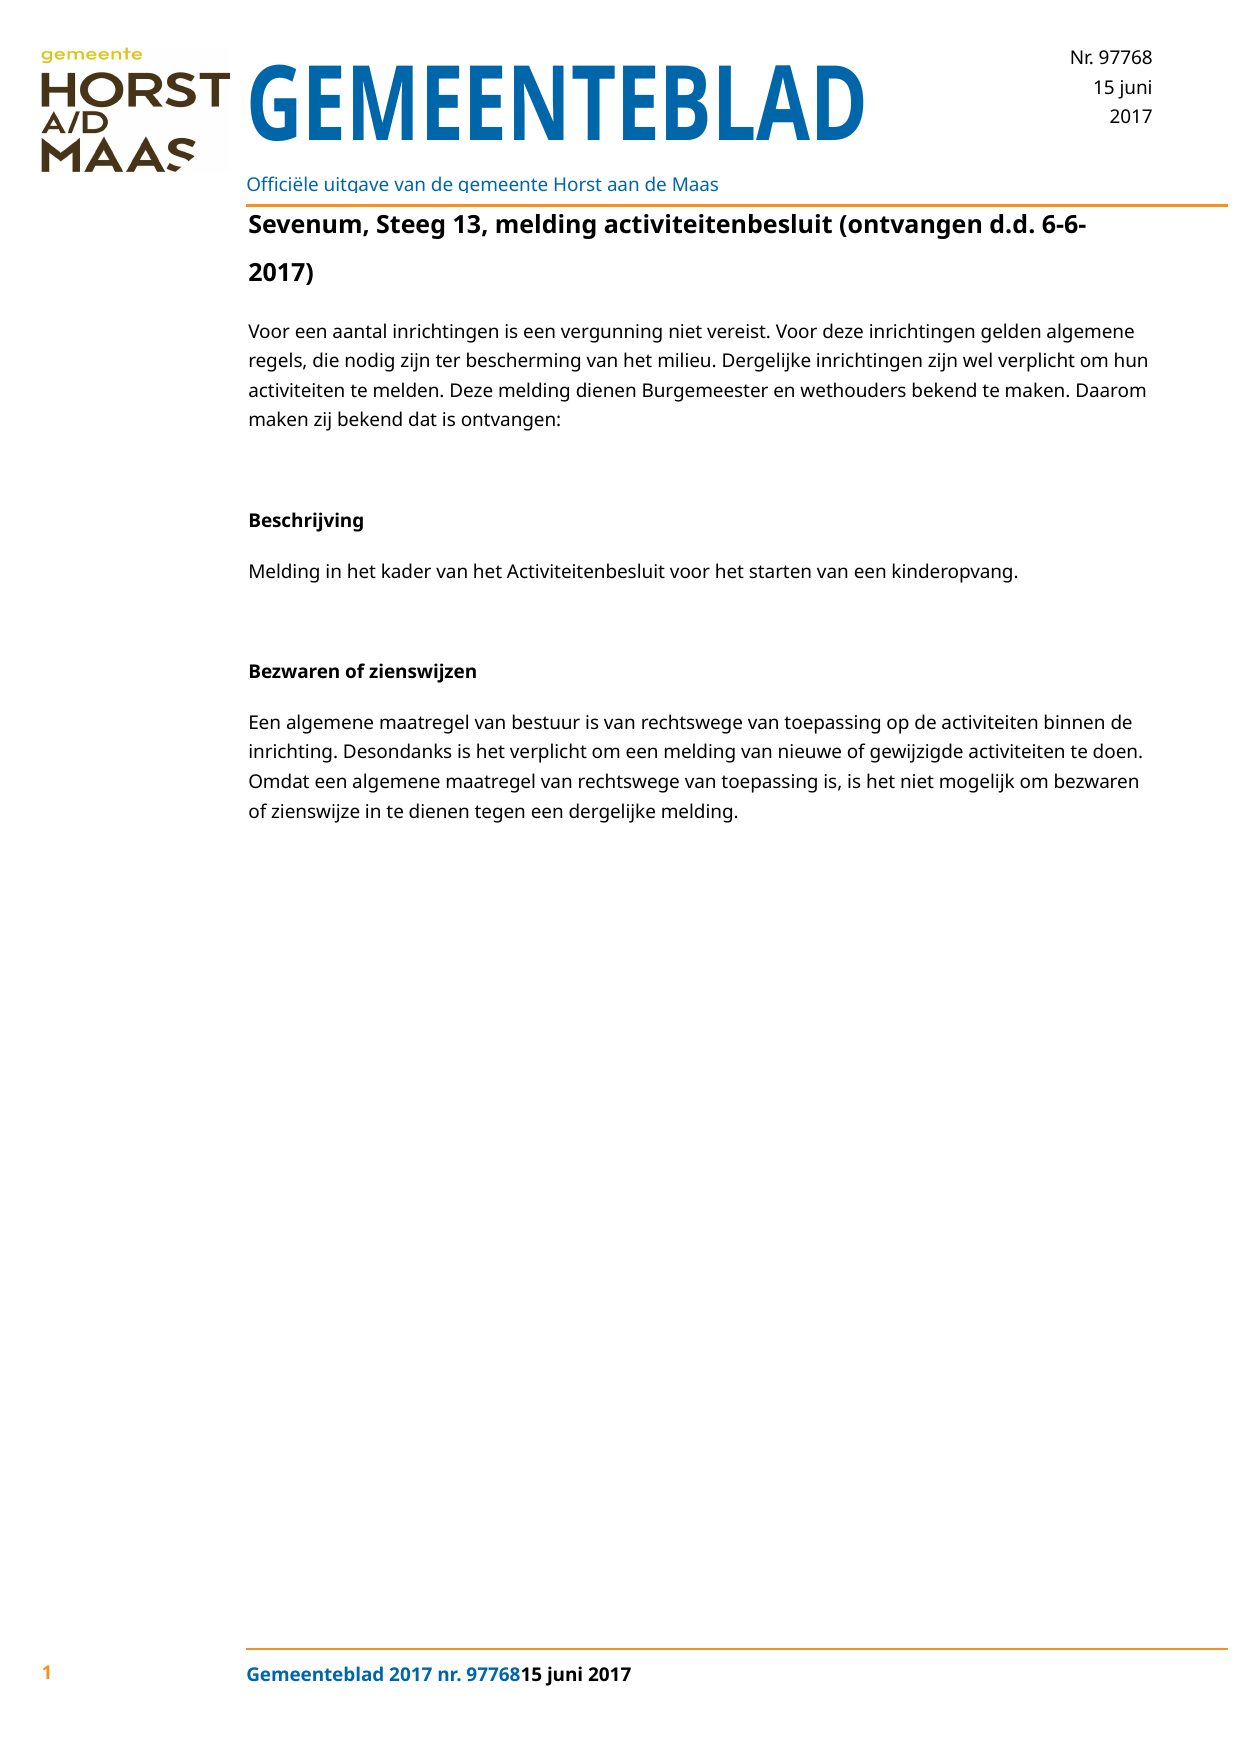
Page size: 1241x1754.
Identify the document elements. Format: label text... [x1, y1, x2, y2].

picture [41, 47, 231, 172]
text Melding in het kader van het Activiteitenbesluit voor het starten van een kinderopvang. [248, 558, 1152, 584]
text Bezwaren of zienswijzen [248, 659, 1152, 684]
text Beschrijving [248, 507, 1152, 533]
text Een algemene maatregel van bestuur is van rechtswege van toepassing op de activiteiten binnen de inrichting. Desondanks is het verplicht om een melding van nieuwe of gewijzigde activiteiten te doen. Omdat een algemene maatregel van rechtswege van toepassing is, is het niet mogelijk om bezwaren of zienswijze in te dienen tegen een dergelijke melding. [248, 709, 1152, 824]
text Sevenum, Steeg 13, melding activiteitenbesluit (ontvangen d.d. 6-6-2017) [248, 207, 1152, 288]
text Voor een aantal inrichtingen is een vergunning niet vereist. Voor deze inrichtingen gelden algemene regels, die nodig zijn ter bescherming van het milieu. Dergelijke inrichtingen zijn wel verplicht om hun activiteiten te melden. Deze melding dienen Burgemeester en wethouders bekend te maken. Daarom maken zij bekend dat is ontvangen: [248, 318, 1152, 432]
